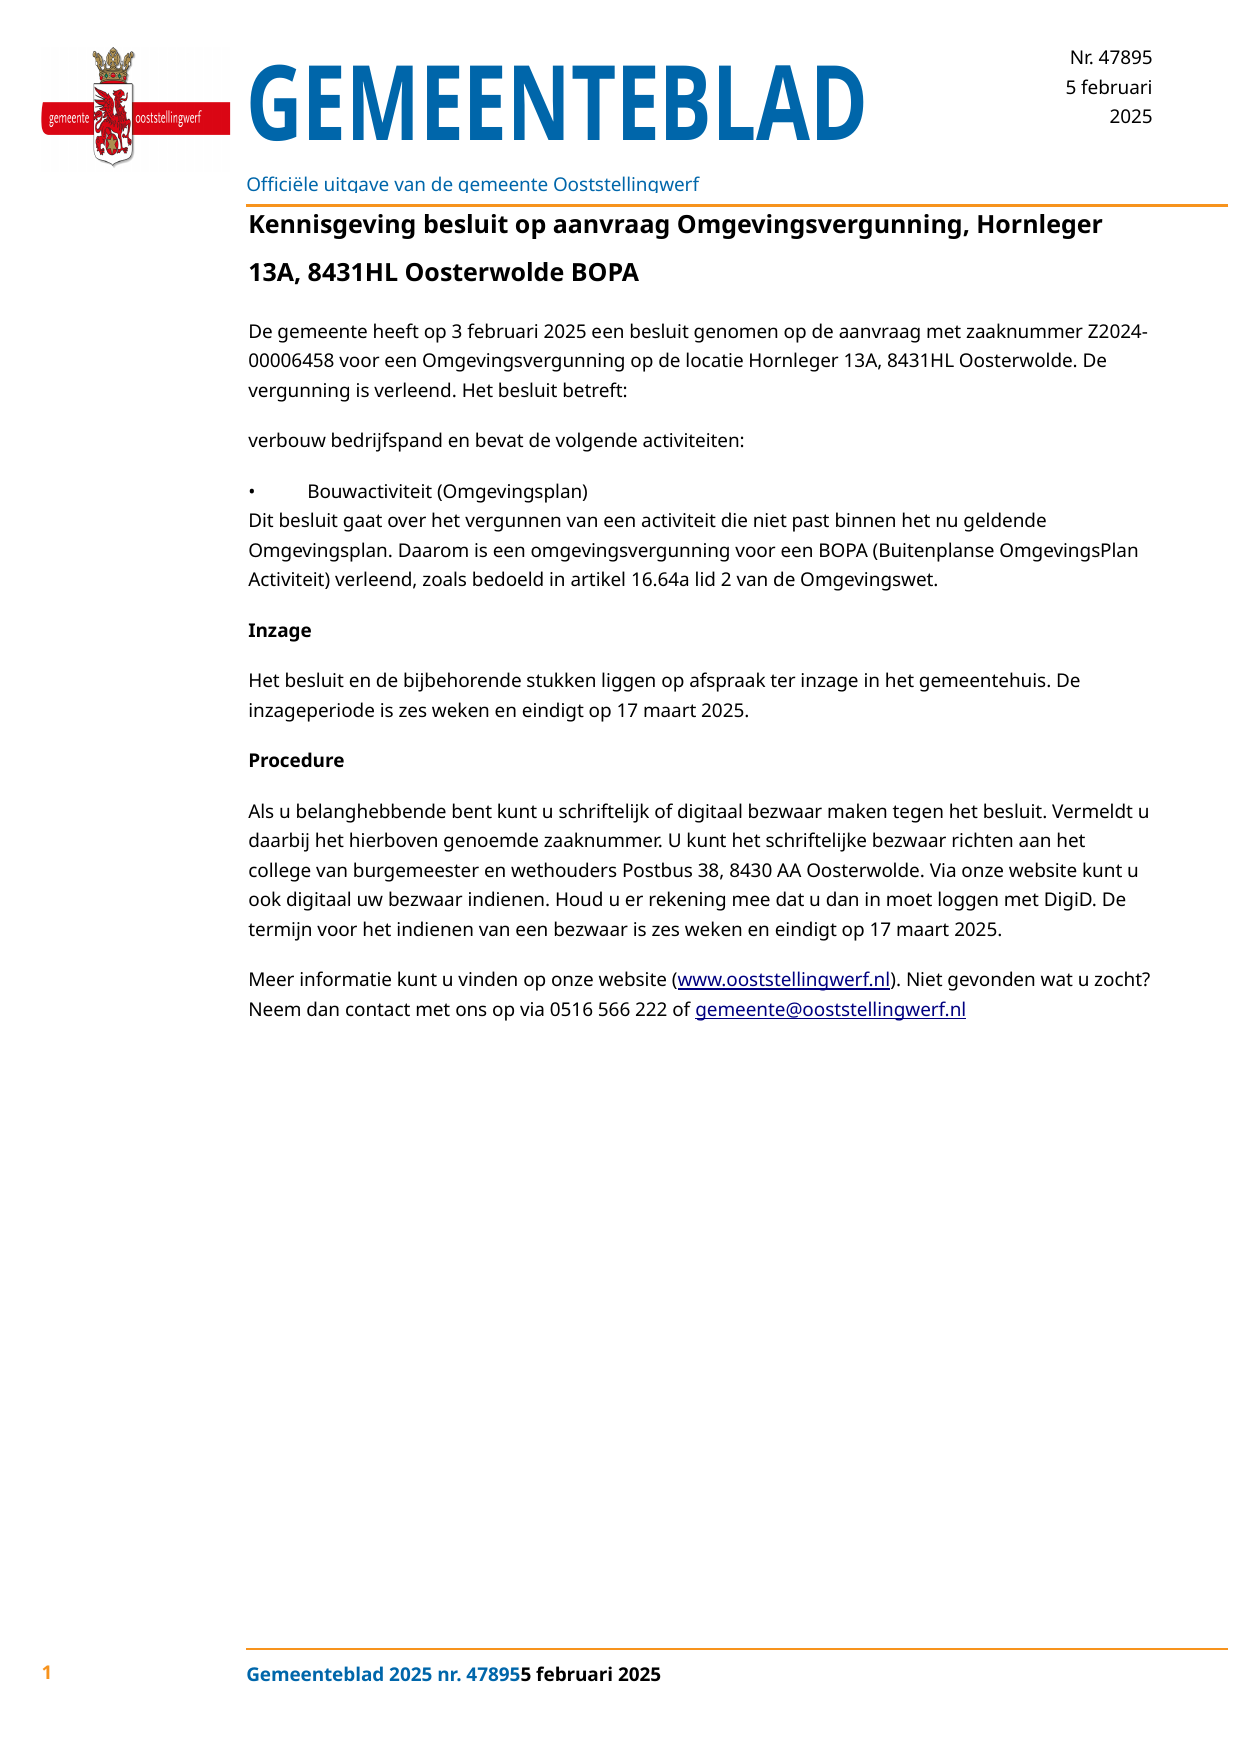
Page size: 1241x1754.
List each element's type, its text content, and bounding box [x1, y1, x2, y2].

text Inzage [248, 617, 1152, 643]
text verbouw bedrijfspand en bevat de volgende activiteiten: [248, 427, 1152, 453]
list Bouwactiviteit (Omgevingsplan) [248, 478, 1152, 504]
picture [41, 47, 231, 172]
text Dit besluit gaat over het vergunnen van een activiteit die niet past binnen het nu geldende Omgevingsplan. Daarom is een omgevingsvergunning voor een BOPA (Buitenplanse OmgevingsPlan Activiteit) verleend, zoals bedoeld in artikel 16.64a lid 2 van de Omgevingswet. [248, 507, 1152, 592]
text Als u belanghebbende bent kunt u schriftelijk of digitaal bezwaar maken tegen het besluit. Vermeldt u daarbij het hierboven genoemde zaaknummer. U kunt het schriftelijke bezwaar richten aan het college van burgemeester en wethouders Postbus 38, 8430 AA Oosterwolde. Via onze website kunt u ook digitaal uw bezwaar indienen. Houd u er rekening mee dat u dan in moet loggen met DigiD. De termijn voor het indienen van een bezwaar is zes weken en eindigt op 17 maart 2025. [248, 798, 1152, 942]
text De gemeente heeft op 3 februari 2025 een besluit genomen op de aanvraag met zaaknummer Z2024-00006458 voor een Omgevingsvergunning op de locatie Hornleger 13A, 8431HL Oosterwolde. De vergunning is verleend. Het besluit betreft: [248, 318, 1152, 403]
text Kennisgeving besluit op aanvraag Omgevingsvergunning, Hornleger 13A, 8431HL Oosterwolde BOPA [248, 207, 1152, 288]
text Procedure [248, 747, 1152, 773]
text Meer informatie kunt u vinden op onze website (www.ooststellingwerf.nl). Niet gevonden wat u zocht? Neem dan contact met ons op via 0516 566 222 of gemeente@ooststellingwerf.nl [248, 967, 1152, 1022]
text Het besluit en de bijbehorende stukken liggen op afspraak ter inzage in het gemeentehuis. De inzageperiode is zes weken en eindigt op 17 maart 2025. [248, 667, 1152, 723]
